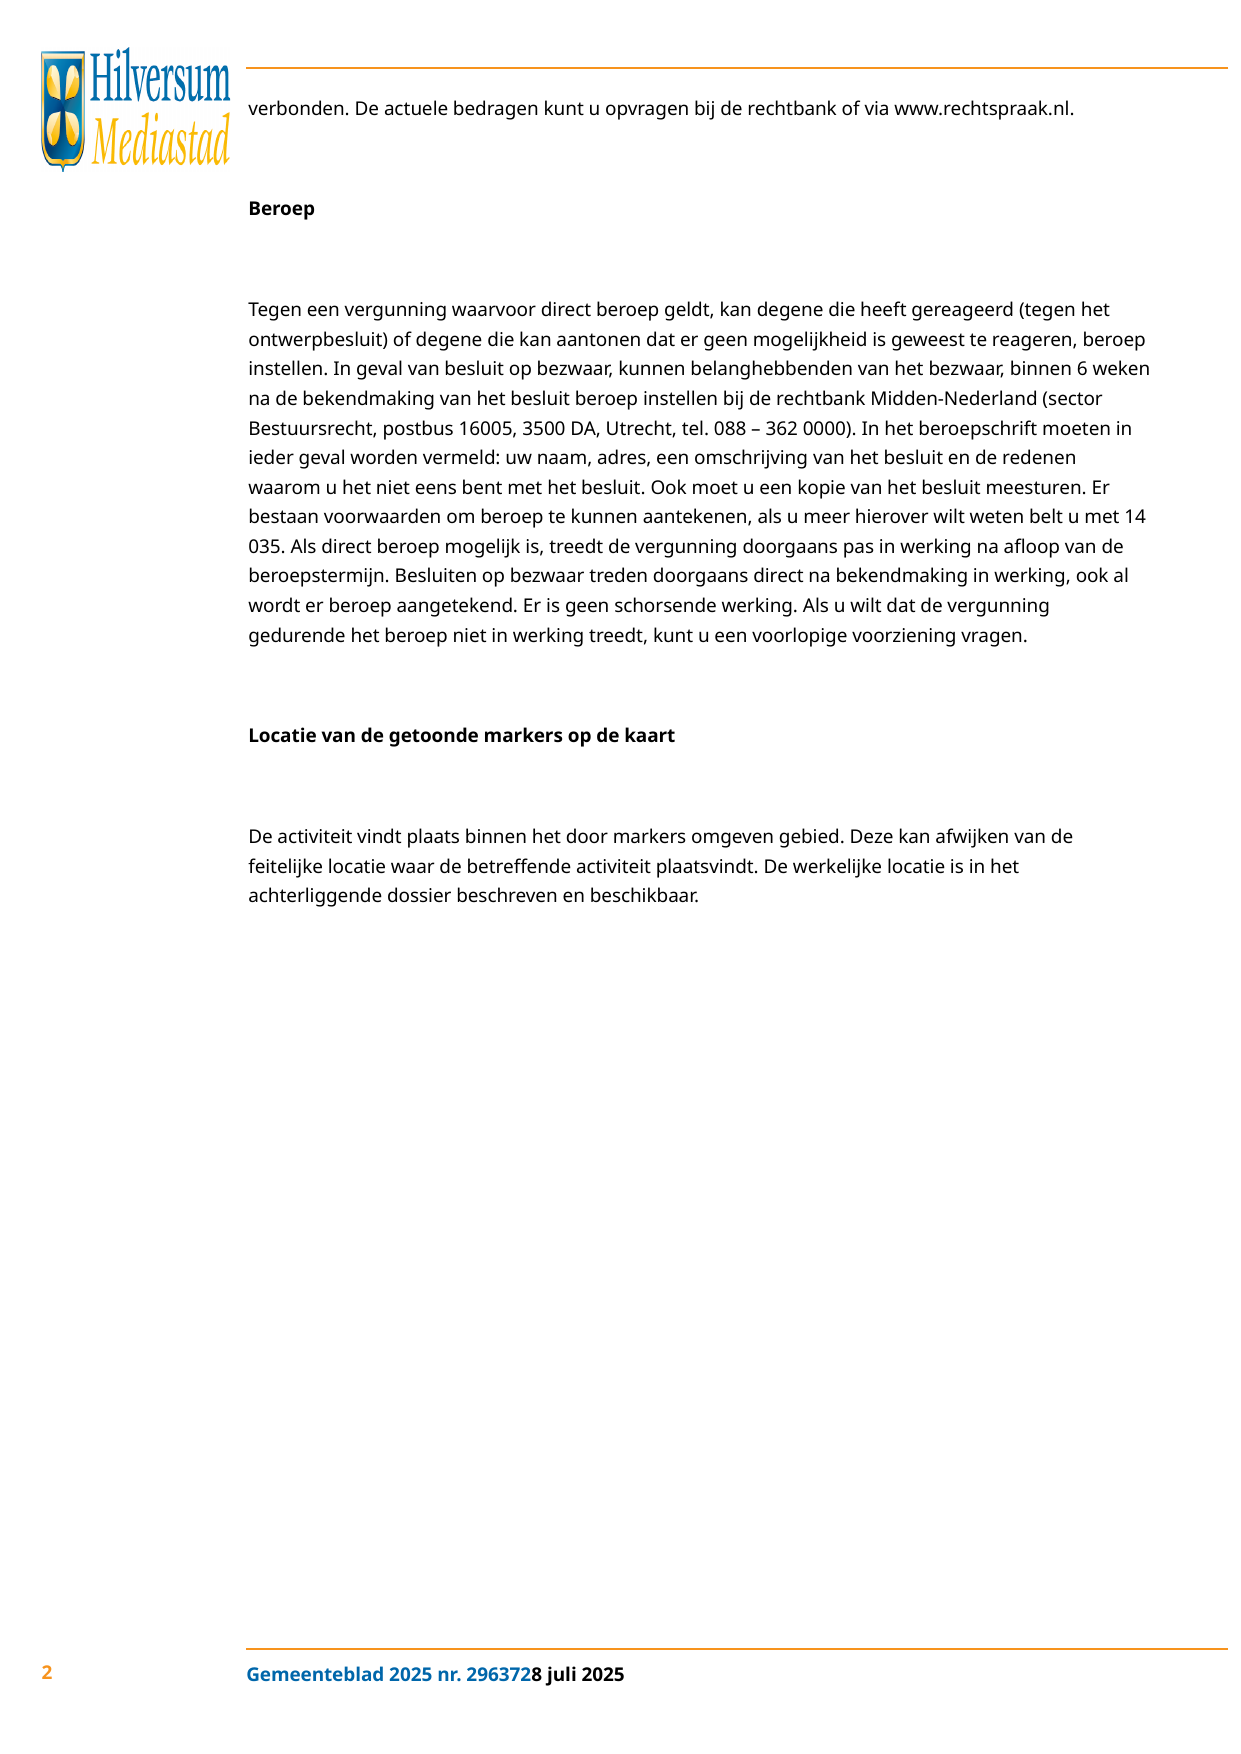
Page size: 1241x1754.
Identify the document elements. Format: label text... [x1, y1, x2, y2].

text De activiteit vindt plaats binnen het door markers omgeven gebied. Deze kan afwijken van de feitelijke locatie waar de betreffende activiteit plaatsvindt. De werkelijke locatie is in het achterliggende dossier beschreven en beschikbaar. [248, 823, 1152, 908]
text Beroep [248, 196, 1152, 221]
picture [41, 47, 231, 172]
text Locatie van de getoonde markers op de kaart [248, 723, 1152, 748]
text Tegen een vergunning waarvoor direct beroep geldt, kan degene die heeft gereageerd (tegen het ontwerpbesluit) of degene die kan aantonen dat er geen mogelijkheid is geweest te reageren, beroep instellen. In geval van besluit op bezwaar, kunnen belanghebbenden van het bezwaar, binnen 6 weken na de bekendmaking van het besluit beroep instellen bij de rechtbank Midden-Nederland (sector Bestuursrecht, postbus 16005, 3500 DA, Utrecht, tel. 088 – 362 0000). In het beroepschrift moeten in ieder geval worden vermeld: uw naam, adres, een omschrijving van het besluit en de redenen waarom u het niet eens bent met het besluit. Ook moet u een kopie van het besluit meesturen. Er bestaan voorwaarden om beroep te kunnen aantekenen, als u meer hierover wilt weten belt u met 14 035. Als direct beroep mogelijk is, treedt de vergunning doorgaans pas in werking na afloop van de beroepstermijn. Besluiten op bezwaar treden doorgaans direct na bekendmaking in werking, ook al wordt er beroep aangetekend. Er is geen schorsende werking. Als u wilt dat de vergunning gedurende het beroep niet in werking treedt, kunt u een voorlopige voorziening vragen. [248, 296, 1152, 648]
text verbonden. De actuele bedragen kunt u opvragen bij de rechtbank of via www.rechtspraak.nl. [248, 95, 1152, 121]
